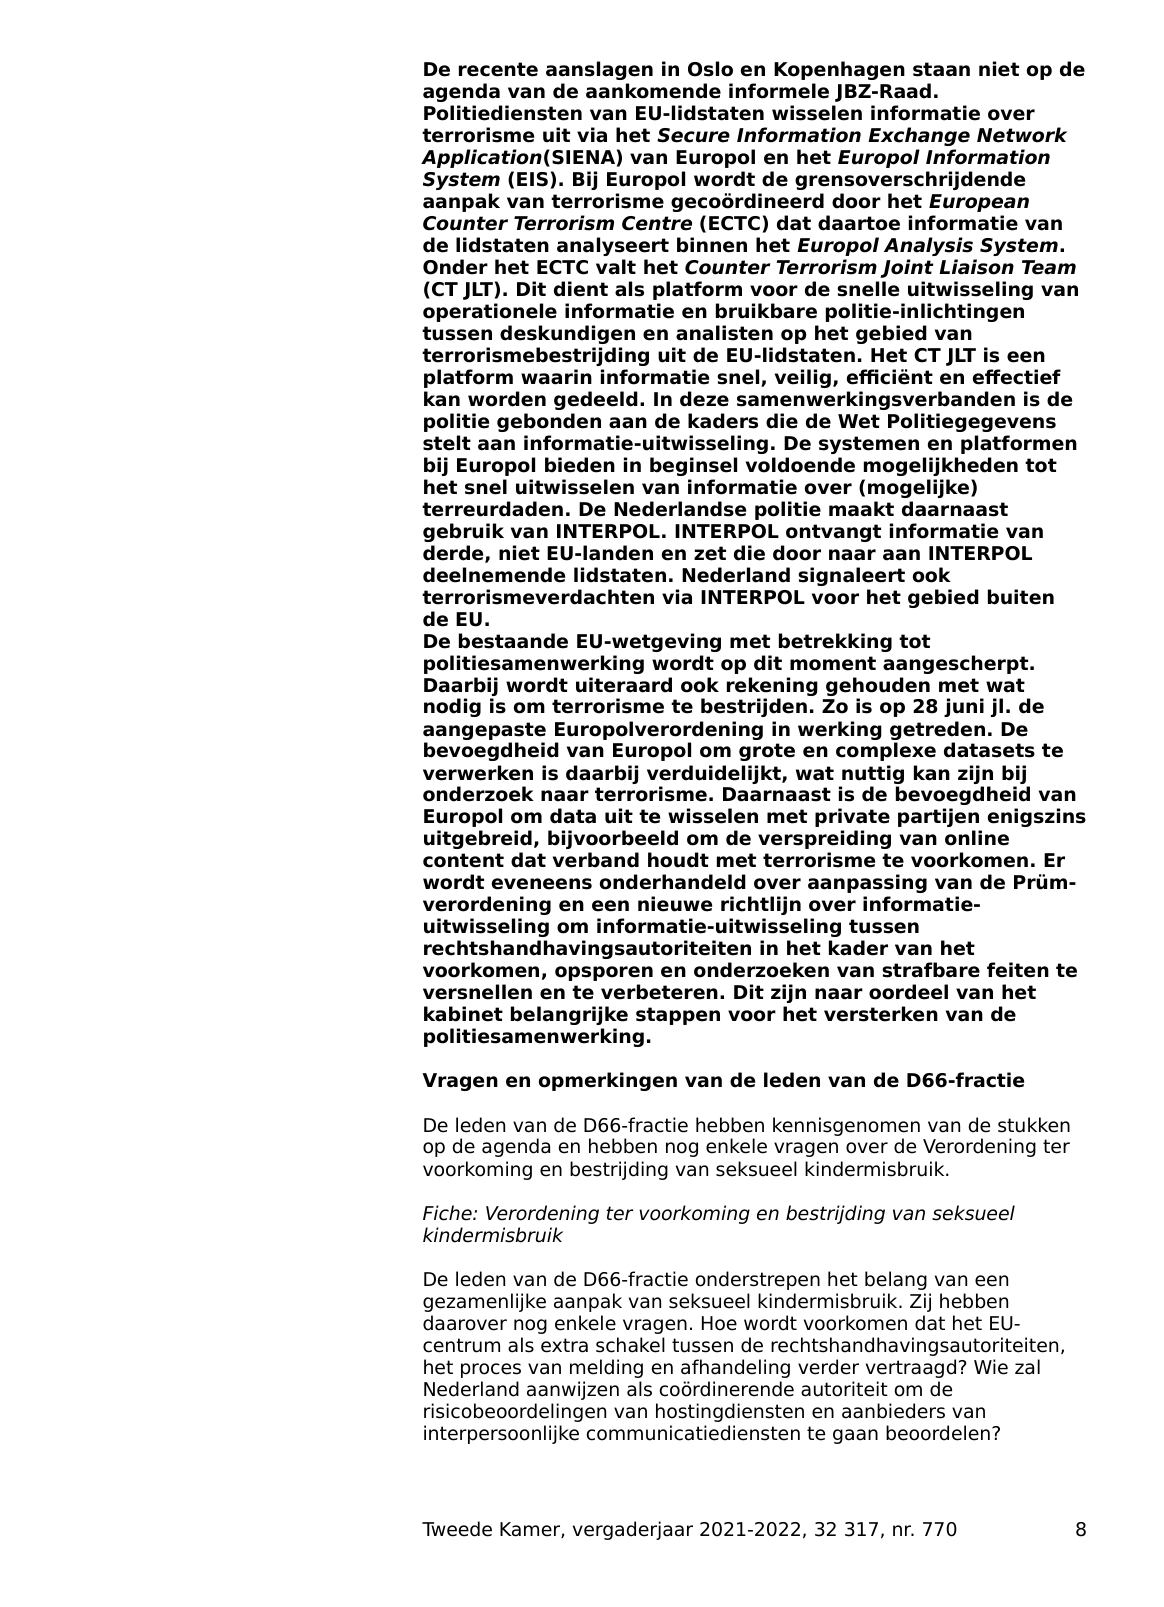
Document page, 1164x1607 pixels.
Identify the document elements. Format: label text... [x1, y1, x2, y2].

text De bestaande EU-wetgeving met betrekking tot politiesamenwerking wordt op dit moment aangescherpt. Daarbij wordt uiteraard ook rekening gehouden met wat nodig is om terrorisme te bestrijden. Zo is op 28 juni jl. de aangepaste Europolverordening in werking getreden. De bevoegdheid van Europol om grote en complexe datasets te verwerken is daarbij verduidelijkt, wat nuttig kan zijn bij onderzoek naar terrorisme. Daarnaast is de bevoegdheid van Europol om data uit te wisselen met private partijen enigszins uitgebreid, bijvoorbeeld om de verspreiding van online content dat verband houdt met terrorisme te voorkomen. Er wordt eveneens onderhandeld over aanpassing van de Prüm-verordening en een nieuwe richtlijn over informatie-uitwisseling om informatie-uitwisseling tussen rechtshandhavingsautoriteiten in het kader van het voorkomen, opsporen en onderzoeken van strafbare feiten te versnellen en te verbeteren. Dit zijn naar oordeel van het kabinet belangrijke stappen voor het versterken van de politiesamenwerking. [422, 631, 1087, 1048]
text Politiediensten van EU-lidstaten wisselen informatie over terrorisme uit via het Secure Information Exchange Network Application(SIENA) van Europol en het Europol Information System (EIS). Bij Europol wordt de grensoverschrijdende aanpak van terrorisme gecoördineerd door het European Counter Terrorism Centre (ECTC) dat daartoe informatie van de lidstaten analyseert binnen het Europol Analysis System. Onder het ECTC valt het Counter Terrorism Joint Liaison Team (CT JLT). Dit dient als platform voor de snelle uitwisseling van operationele informatie en bruikbare politie-inlichtingen tussen deskundigen en analisten op het gebied van terrorismebestrijding uit de EU-lidstaten. Het CT JLT is een platform waarin informatie snel, veilig, efficiënt en effectief kan worden gedeeld. In deze samenwerkingsverbanden is de politie gebonden aan de kaders die de Wet Politiegegevens stelt aan informatie-uitwisseling. De systemen en platformen bij Europol bieden in beginsel voldoende mogelijkheden tot het snel uitwisselen van informatie over (mogelijke) terreurdaden. De Nederlandse politie maakt daarnaast gebruik van INTERPOL. INTERPOL ontvangt informatie van derde, niet EU-landen en zet die door naar aan INTERPOL deelnemende lidstaten. Nederland signaleert ook terrorismeverdachten via INTERPOL voor het gebied buiten de EU. [422, 103, 1087, 631]
text De recente aanslagen in Oslo en Kopenhagen staan niet op de agenda van de aankomende informele JBZ-Raad. [422, 59, 1087, 103]
subtitle Vragen en opmerkingen van de leden van de D66-fractie [422, 1070, 1087, 1092]
text De leden van de D66-fractie onderstrepen het belang van een gezamenlijke aanpak van seksueel kindermisbruik. Zij hebben daarover nog enkele vragen. Hoe wordt voorkomen dat het EU-centrum als extra schakel tussen de rechtshandhavingsautoriteiten, het proces van melding en afhandeling verder vertraagd? Wie zal Nederland aanwijzen als coördinerende autoriteit om de risicobeoordelingen van hostingdiensten en aanbieders van interpersoonlijke communicatiediensten te gaan beoordelen? [422, 1269, 1087, 1444]
text De leden van de D66-fractie hebben kennisgenomen van de stukken op de agenda en hebben nog enkele vragen over de Verordening ter voorkoming en bestrijding van seksueel kindermisbruik. [422, 1114, 1087, 1180]
subtitle Fiche: Verordening ter voorkoming en bestrijding van seksueel kindermisbruik [422, 1203, 1087, 1247]
